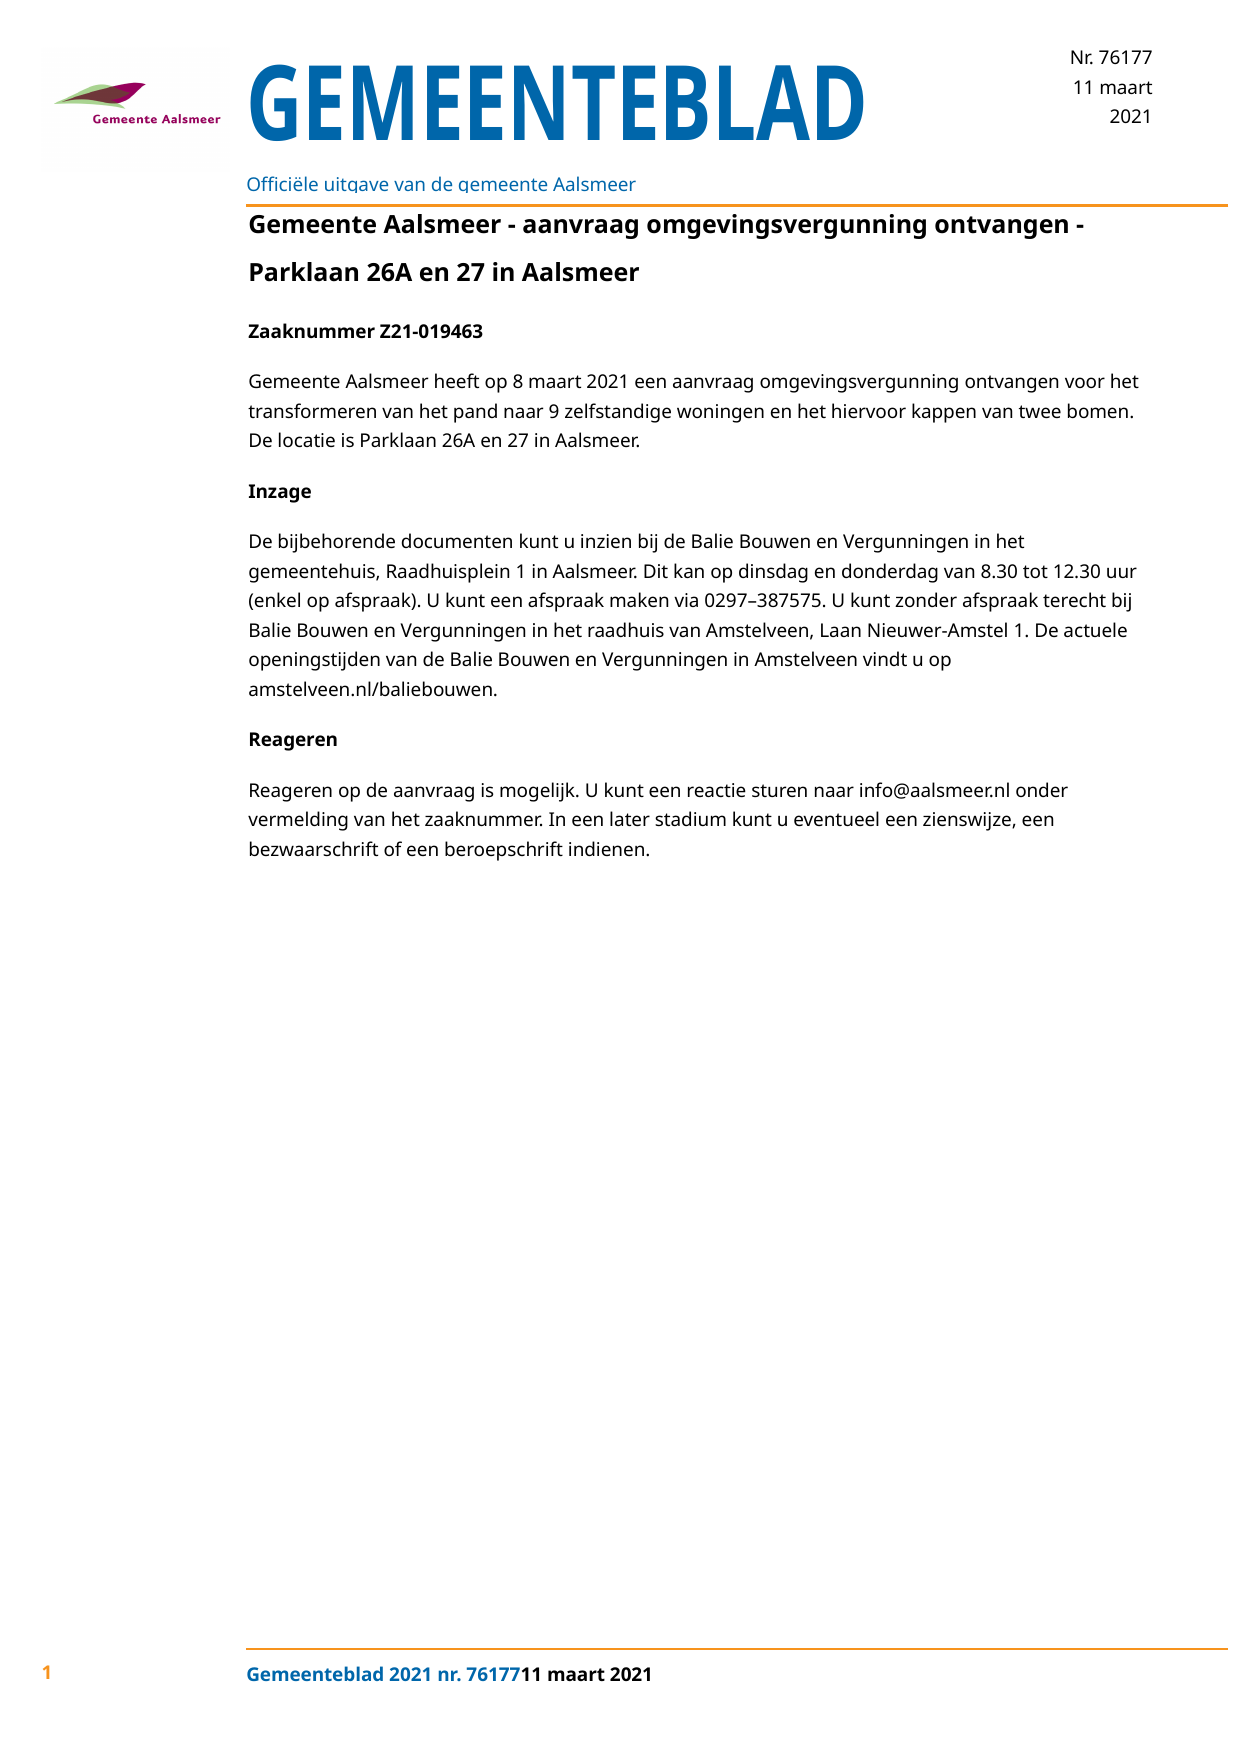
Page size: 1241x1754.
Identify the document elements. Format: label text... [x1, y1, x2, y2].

text Gemeente Aalsmeer heeft op 8 maart 2021 een aanvraag omgevingsvergunning ontvangen voor het transformeren van het pand naar 9 zelfstandige woningen en het hiervoor kappen van twee bomen. De locatie is Parklaan 26A en 27 in Aalsmeer. [248, 368, 1152, 453]
text Zaaknummer Z21-019463 [248, 318, 1152, 344]
text De bijbehorende documenten kunt u inzien bij de Balie Bouwen en Vergunningen in het gemeentehuis, Raadhuisplein 1 in Aalsmeer. Dit kan op dinsdag en donderdag van 8.30 tot 12.30 uur (enkel op afspraak). U kunt een afspraak maken via 0297–387575. U kunt zonder afspraak terecht bij Balie Bouwen en Vergunningen in het raadhuis van Amstelveen, Laan Nieuwer-Amstel 1. De actuele openingstijden van de Balie Bouwen en Vergunningen in Amstelveen vindt u op amstelveen.nl/baliebouwen. [248, 528, 1152, 702]
text Reageren op de aanvraag is mogelijk. U kunt een reactie sturen naar info@aalsmeer.nl onder vermelding van het zaaknummer. In een later stadium kunt u eventueel een zienswijze, een bezwaarschrift of een beroepschrift indienen. [248, 777, 1152, 862]
text Inzage [248, 478, 1152, 504]
text Reageren [248, 727, 1152, 752]
text Gemeente Aalsmeer - aanvraag omgevingsvergunning ontvangen - Parklaan 26A en 27 in Aalsmeer [248, 207, 1152, 288]
picture [41, 47, 231, 172]
